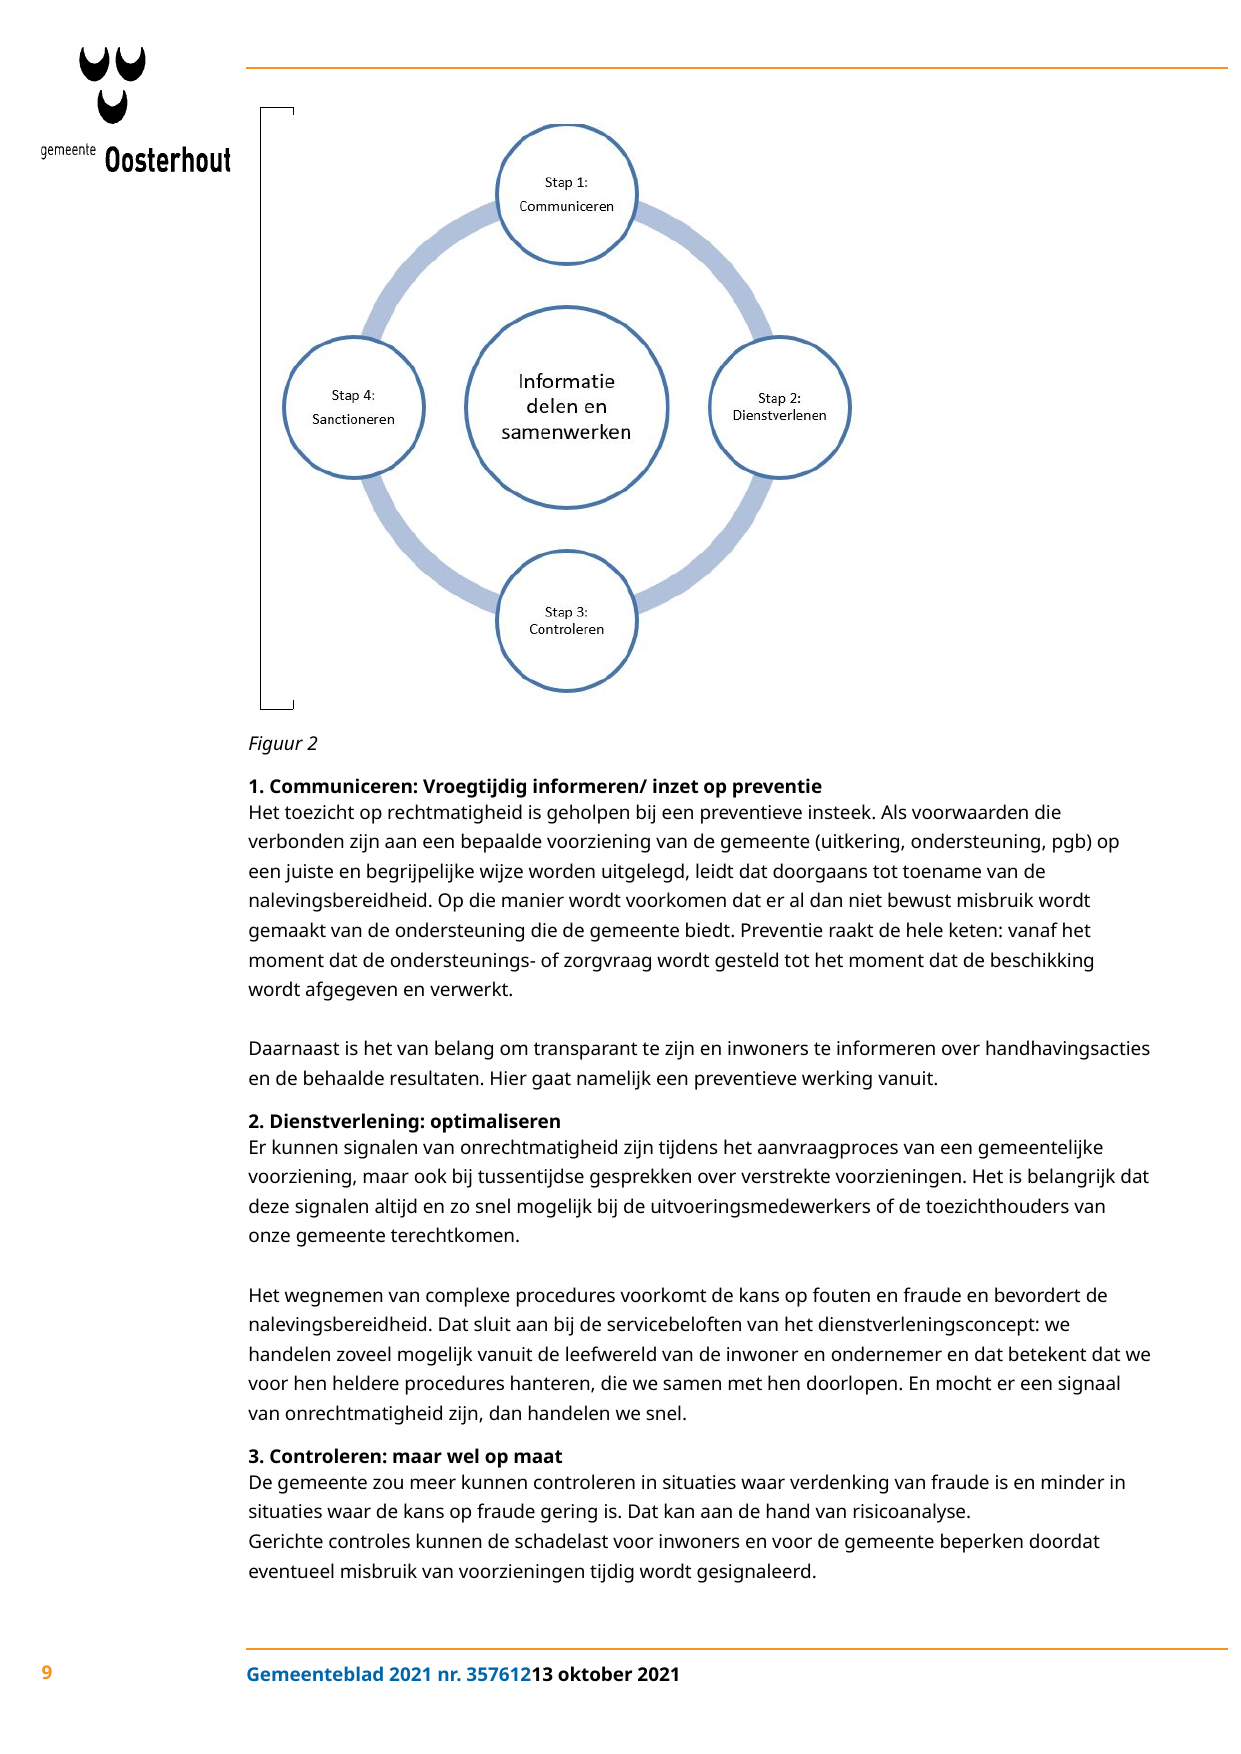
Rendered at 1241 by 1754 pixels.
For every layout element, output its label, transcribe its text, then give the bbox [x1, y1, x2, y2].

picture [268, 115, 860, 700]
text Het toezicht op rechtmatigheid is geholpen bij een preventieve insteek. Als voorwaarden die verbonden zijn aan een bepaalde voorziening van de gemeente (uitkering, ondersteuning, pgb) op een juiste en begrijpelijke wijze worden uitgelegd, leidt dat doorgaans tot toename van de nalevingsbereidheid. Op die manier wordt voorkomen dat er al dan niet bewust misbruik wordt gemaakt van de ondersteuning die de gemeente biedt. Preventie raakt de hele keten: vanaf het moment dat de ondersteunings- of zorgvraag wordt gesteld tot het moment dat de beschikking wordt afgegeven en verwerkt. [248, 799, 1152, 1002]
text De gemeente zou meer kunnen controleren in situaties waar verdenking van fraude is en minder in situaties waar de kans op fraude gering is. Dat kan aan de hand van risicoanalyse. [248, 1469, 1152, 1524]
text Het wegnemen van complexe procedures voorkomt de kans op fouten en fraude en bevordert de nalevingsbereidheid. Dat sluit aan bij de servicebeloften van het dienstverleningsconcept: we handelen zoveel mogelijk vanuit de leefwereld van de inwoner en ondernemer en dat betekent dat we voor hen heldere procedures hanteren, die we samen met hen doorlopen. En mocht er een signaal van onrechtmatigheid zijn, dan handelen we snel. [248, 1282, 1152, 1426]
text Figuur 2 [248, 730, 1152, 756]
text Er kunnen signalen van onrechtmatigheid zijn tijdens het aanvraagproces van een gemeentelijke voorziening, maar ook bij tussentijdse gesprekken over verstrekte voorzieningen. Het is belangrijk dat deze signalen altijd en zo snel mogelijk bij de uitvoeringsmedewerkers of de toezichthouders van onze gemeente terechtkomen. [248, 1134, 1152, 1248]
text Daarnaast is het van belang om transparant te zijn en inwoners te informeren over handhavingsacties en de behaalde resultaten. Hier gaat namelijk een preventieve werking vanuit. [248, 1036, 1152, 1091]
text Gerichte controles kunnen de schadelast voor inwoners en voor de gemeente beperken doordat eventueel misbruik van voorzieningen tijdig wordt gesignaleerd. [248, 1528, 1152, 1583]
picture [41, 47, 231, 172]
text 3. Controleren: maar wel op maat [248, 1443, 1152, 1469]
text 1. Communiceren: Vroegtijdig informeren/ inzet op preventie [248, 773, 1152, 799]
text 2. Dienstverlening: optimaliseren [248, 1108, 1152, 1134]
